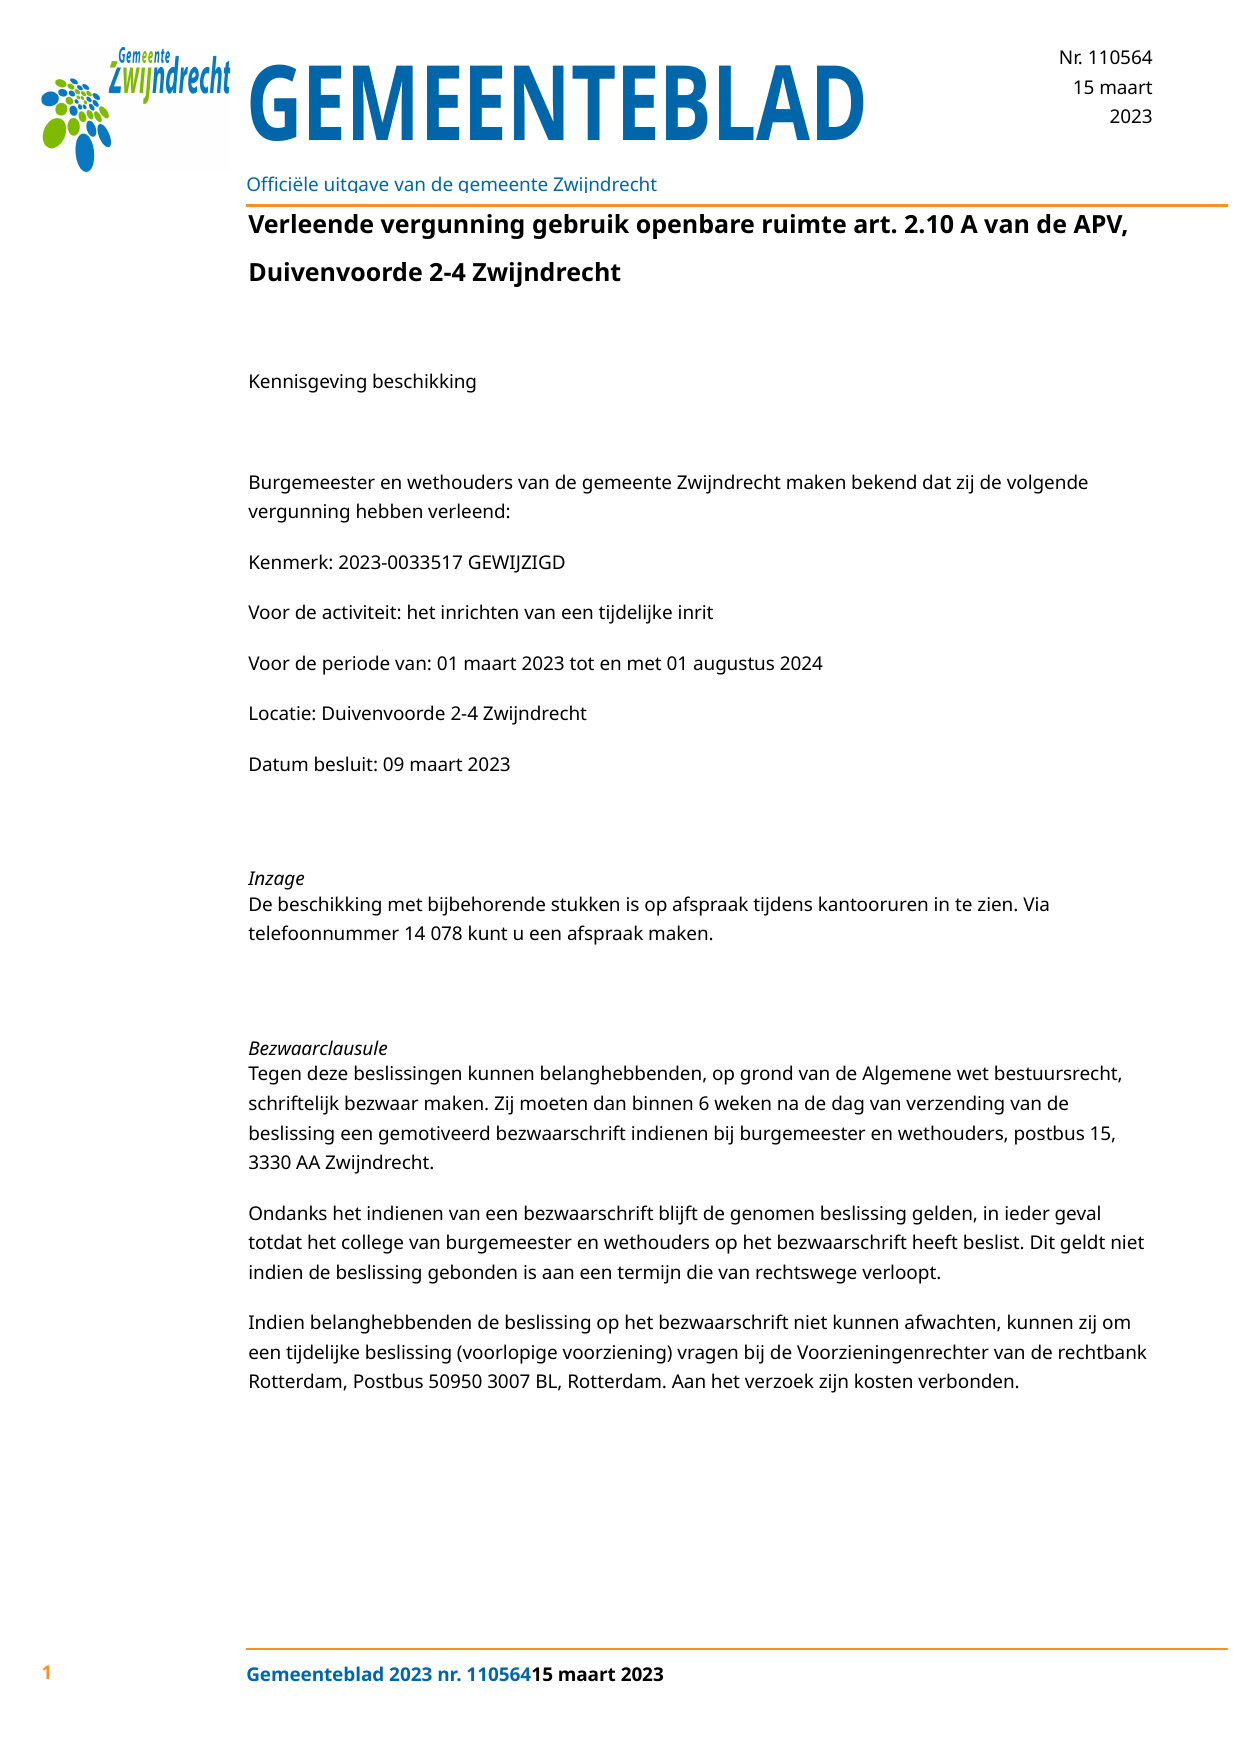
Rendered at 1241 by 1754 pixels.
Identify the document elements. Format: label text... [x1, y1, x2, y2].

text Bezwaarclausule [248, 1035, 1152, 1061]
text Datum besluit: 09 maart 2023 [248, 751, 1152, 777]
text Ondanks het indienen van een bezwaarschrift blijft de genomen beslissing gelden, in ieder geval totdat het college van burgemeester en wethouders op het bezwaarschrift heeft beslist. Dit geldt niet indien de beslissing gebonden is aan een termijn die van rechtswege verloopt. [248, 1200, 1152, 1285]
text Indien belanghebbenden de beslissing op het bezwaarschrift niet kunnen afwachten, kunnen zij om een tijdelijke beslissing (voorlopige voorziening) vragen bij de Voorzieningenrechter van de rechtbank Rotterdam, Postbus 50950 3007 BL, Rotterdam. Aan het verzoek zijn kosten verbonden. [248, 1309, 1152, 1394]
text Voor de activiteit: het inrichten van een tijdelijke inrit [248, 599, 1152, 625]
text Verleende vergunning gebruik openbare ruimte art. 2.10 A van de APV, Duivenvoorde 2-4 Zwijndrecht [248, 207, 1152, 288]
text Voor de periode van: 01 maart 2023 tot en met 01 augustus 2024 [248, 650, 1152, 676]
text Kennisgeving beschikking [248, 368, 1152, 394]
text De beschikking met bijbehorende stukken is op afspraak tijdens kantooruren in te zien. Via telefoonnummer 14 078 kunt u een afspraak maken. [248, 891, 1152, 946]
text Burgemeester en wethouders van de gemeente Zwijndrecht maken bekend dat zij de volgende vergunning hebben verleend: [248, 469, 1152, 524]
text Locatie: Duivenvoorde 2-4 Zwijndrecht [248, 700, 1152, 726]
text Tegen deze beslissingen kunnen belanghebbenden, op grond van de Algemene wet bestuursrecht, schriftelijk bezwaar maken. Zij moeten dan binnen 6 weken na de dag van verzending van de beslissing een gemotiveerd bezwaarschrift indienen bij burgemeester en wethouders, postbus 15, 3330 AA Zwijndrecht. [248, 1061, 1152, 1175]
text Kenmerk: 2023-0033517 GEWIJZIGD [248, 549, 1152, 575]
text Inzage [248, 865, 1152, 891]
picture [41, 47, 231, 172]
